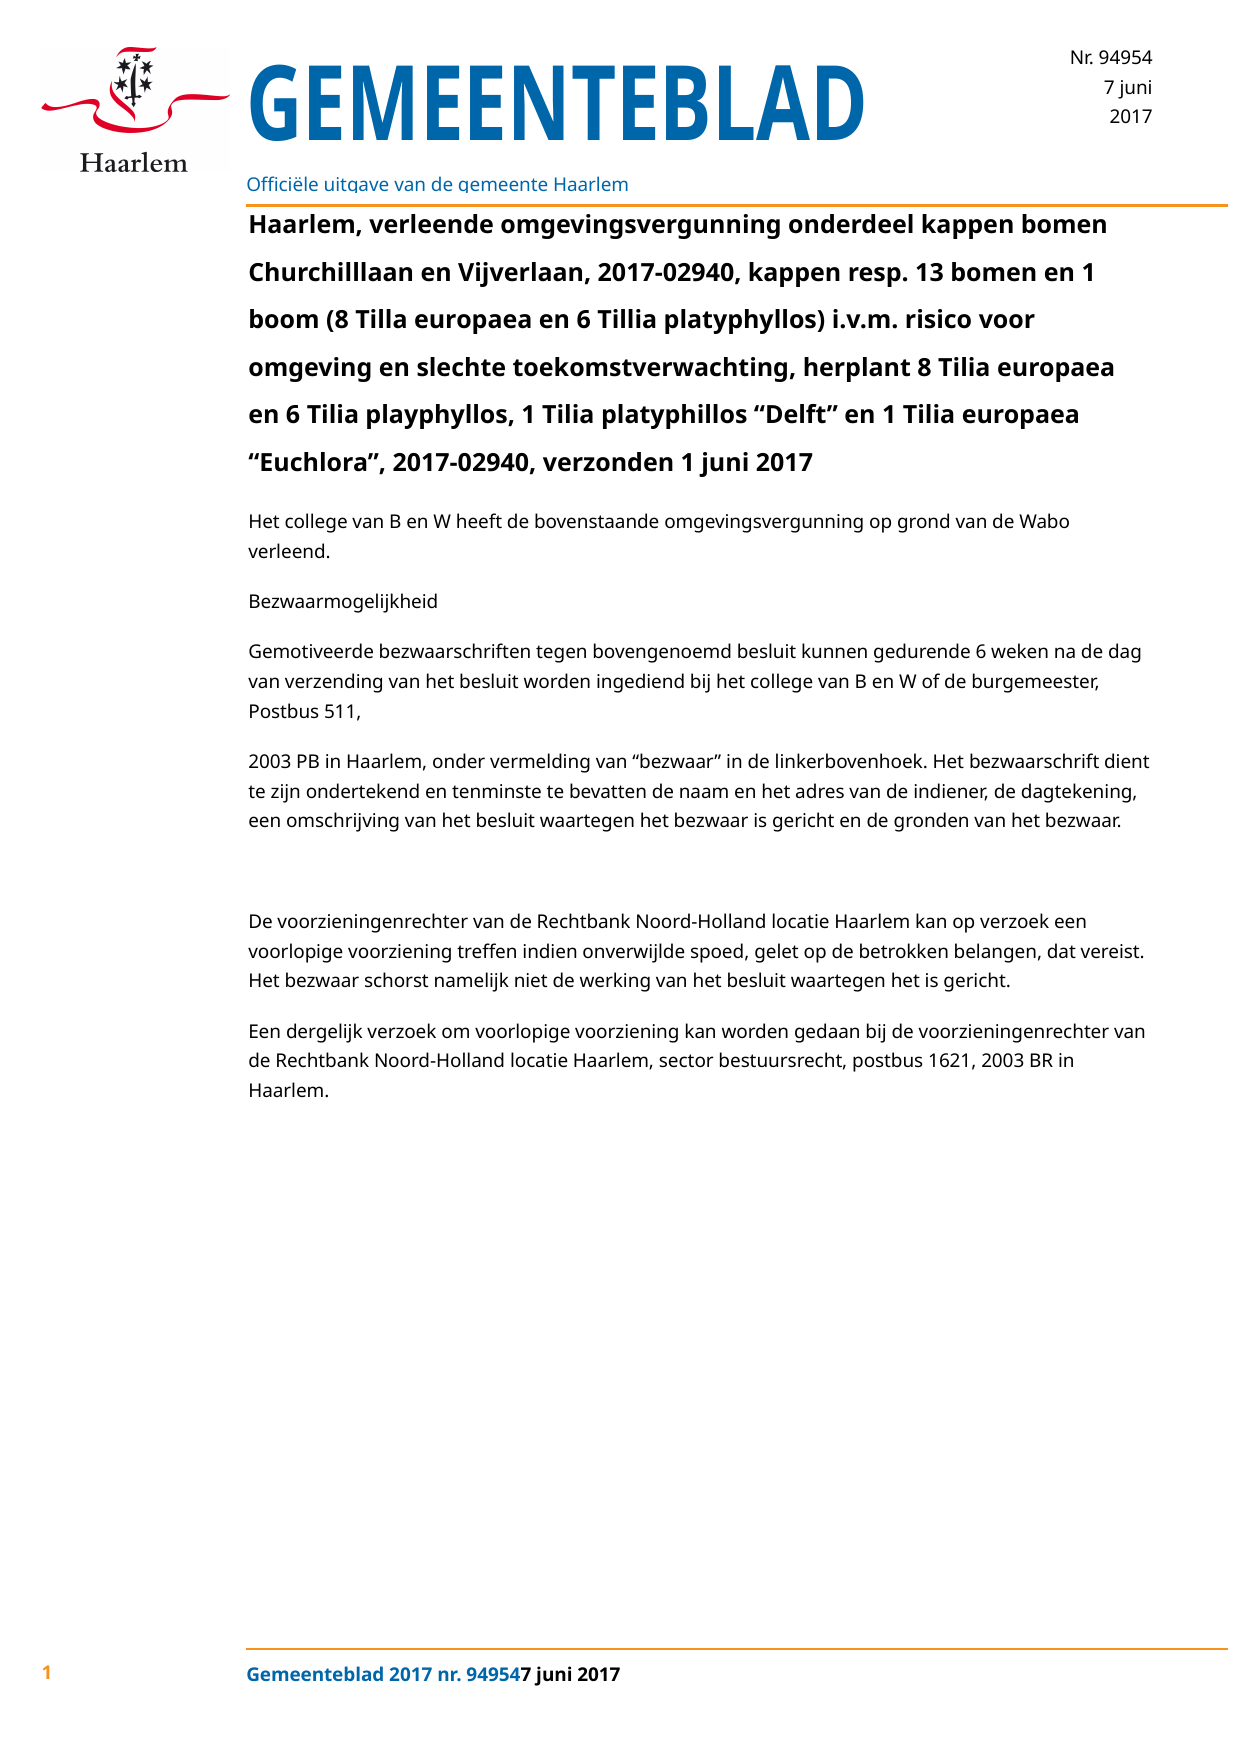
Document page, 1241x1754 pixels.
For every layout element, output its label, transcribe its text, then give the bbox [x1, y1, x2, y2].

text Bezwaarmogelijkheid [248, 588, 1152, 614]
text Het college van B en W heeft de bovenstaande omgevingsvergunning op grond van de Wabo verleend. [248, 508, 1152, 564]
text Gemotiveerde bezwaarschriften tegen bovengenoemd besluit kunnen gedurende 6 weken na de dag van verzending van het besluit worden ingediend bij het college van B en W of de burgemeester, Postbus 511, [248, 639, 1152, 724]
picture [41, 47, 231, 172]
text 2003 PB in Haarlem, onder vermelding van “bezwaar” in de linkerbovenhoek. Het bezwaarschrift dient te zijn ondertekend en tenminste te bevatten de naam en het adres van de indiener, de dagtekening, een omschrijving van het besluit waartegen het bezwaar is gericht en de gronden van het bezwaar. [248, 748, 1152, 833]
text Een dergelijk verzoek om voorlopige voorziening kan worden gedaan bij de voorzieningenrechter van de Rechtbank Noord-Holland locatie Haarlem, sector bestuursrecht, postbus 1621, 2003 BR in Haarlem. [248, 1018, 1152, 1103]
text De voorzieningenrechter van de Rechtbank Noord-Holland locatie Haarlem kan op verzoek een voorlopige voorziening treffen indien onverwijlde spoed, gelet op de betrokken belangen, dat vereist. Het bezwaar schorst namelijk niet de werking van het besluit waartegen het is gericht. [248, 908, 1152, 993]
text Haarlem, verleende omgevingsvergunning onderdeel kappen bomen Churchilllaan en Vijverlaan, 2017-02940, kappen resp. 13 bomen en 1 boom (8 Tilla europaea en 6 Tillia platyphyllos) i.v.m. risico voor omgeving en slechte toekomstverwachting, herplant 8 Tilia europaea en 6 Tilia playphyllos, 1 Tilia platyphillos “Delft” en 1 Tilia europaea “Euchlora”, 2017-02940, verzonden 1 juni 2017 [248, 207, 1152, 479]
